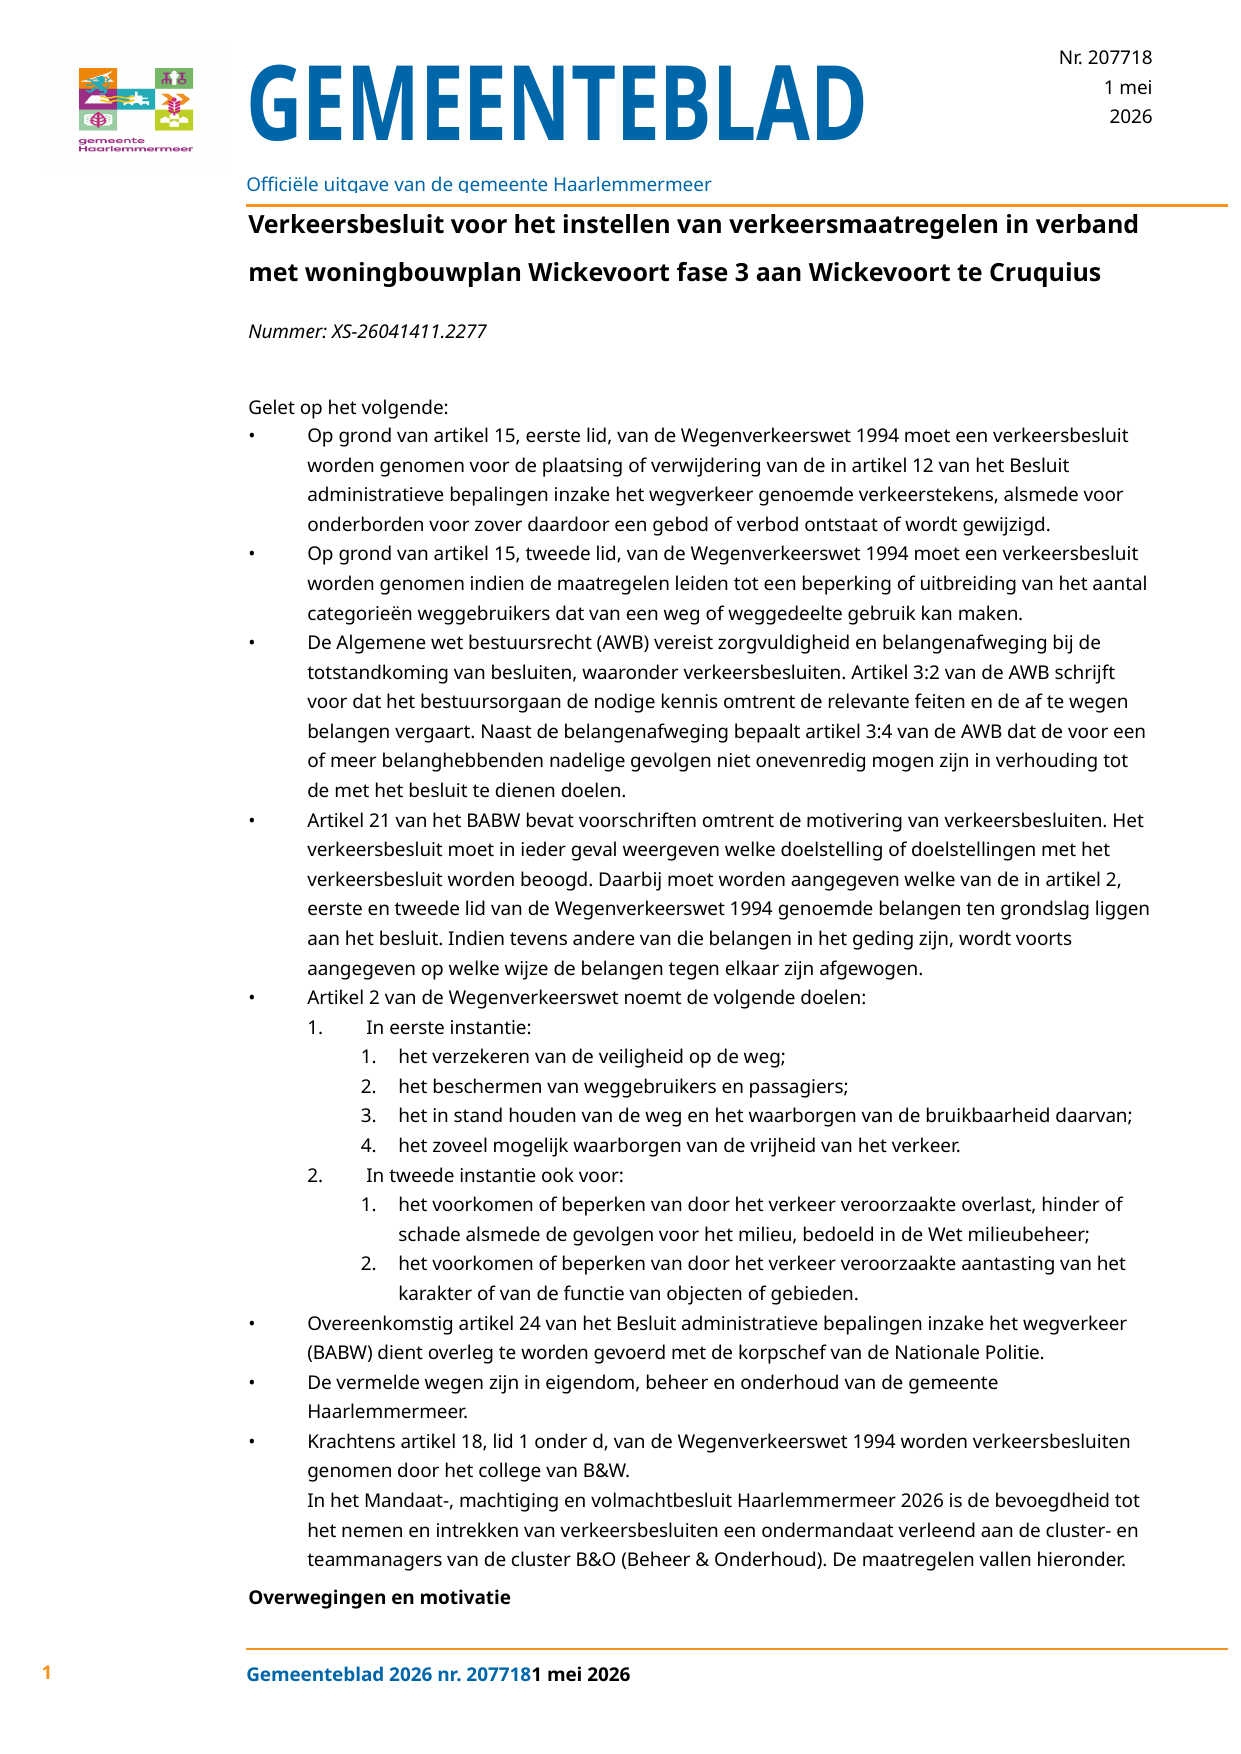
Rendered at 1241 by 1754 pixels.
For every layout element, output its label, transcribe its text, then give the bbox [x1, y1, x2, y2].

list Artikel 21 van het BABW bevat voorschriften omtrent de motivering van verkeersbesluiten. Het verkeersbesluit moet in ieder geval weergeven welke doelstelling of doelstellingen met het verkeersbesluit worden beoogd. Daarbij moet worden aangegeven welke van de in artikel 2, eerste en tweede lid van de Wegenverkeerswet 1994 genoemde belangen ten grondslag liggen aan het besluit. Indien tevens andere van die belangen in het geding zijn, wordt voorts aangegeven op welke wijze de belangen tegen elkaar zijn afgewogen. [248, 807, 1152, 981]
list In tweede instantie ook voor: [307, 1162, 1152, 1188]
text Overwegingen en motivatie [248, 1584, 1152, 1610]
list het voorkomen of beperken van door het verkeer veroorzaakte aantasting van het karakter of van de functie van objecten of gebieden. [361, 1251, 1152, 1306]
list Krachtens artikel 18, lid 1 onder d, van de Wegenverkeerswet 1994 worden verkeersbesluiten genomen door het college van B&W. [248, 1428, 1152, 1483]
list Op grond van artikel 15, tweede lid, van de Wegenverkeerswet 1994 moet een verkeersbesluit worden genomen indien de maatregelen leiden tot een beperking of uitbreiding van het aantal categorieën weggebruikers dat van een weg of weggedeelte gebruik kan maken. [248, 541, 1152, 626]
list De vermelde wegen zijn in eigendom, beheer en onderhoud van de gemeente Haarlemmermeer. [248, 1369, 1152, 1424]
list In eerste instantie: [307, 1014, 1152, 1040]
list het verzekeren van de veiligheid op de weg; [361, 1043, 1152, 1069]
list Op grond van artikel 15, eerste lid, van de Wegenverkeerswet 1994 moet een verkeersbesluit worden genomen voor de plaatsing of verwijdering van de in artikel 12 van het Besluit administratieve bepalingen inzake het wegverkeer genoemde verkeerstekens, alsmede voor onderborden voor zover daardoor een gebod of verbod ontstaat of wordt gewijzigd. [248, 422, 1152, 537]
list De Algemene wet bestuursrecht (AWB) vereist zorgvuldigheid en belangenafweging bij de totstandkoming van besluiten, waaronder verkeersbesluiten. Artikel 3:2 van de AWB schrijft voor dat het bestuursorgaan de nodige kennis omtrent de relevante feiten en de af te wegen belangen vergaart. Naast de belangenafweging bepaalt artikel 3:4 van de AWB dat de voor een of meer belanghebbenden nadelige gevolgen niet onevenredig mogen zijn in verhouding tot de met het besluit te dienen doelen. [248, 629, 1152, 803]
text Verkeersbesluit voor het instellen van verkeersmaatregelen in verband met woningbouwplan Wickevoort fase 3 aan Wickevoort te Cruquius [248, 207, 1152, 288]
list het zoveel mogelijk waarborgen van de vrijheid van het verkeer. [361, 1132, 1152, 1158]
list het beschermen van weggebruikers en passagiers; [361, 1073, 1152, 1099]
text Gelet op het volgende: [248, 394, 1152, 420]
picture [41, 47, 231, 172]
list Overeenkomstig artikel 24 van het Besluit administratieve bepalingen inzake het wegverkeer (BABW) dient overleg te worden gevoerd met de korpschef van de Nationale Politie. [248, 1310, 1152, 1365]
list Artikel 2 van de Wegenverkeerswet noemt de volgende doelen: [248, 984, 1152, 1010]
list In het Mandaat-, machtiging en volmachtbesluit Haarlemmermeer 2026 is de bevoegdheid tot het nemen en intrekken van verkeersbesluiten een ondermandaat verleend aan de cluster- en teammanagers van de cluster B&O (Beheer & Onderhoud). De maatregelen vallen hieronder. [248, 1487, 1152, 1572]
list het in stand houden van de weg en het waarborgen van de bruikbaarheid daarvan; [361, 1103, 1152, 1128]
text Nummer: XS-26041411.2277 [248, 318, 1152, 344]
list het voorkomen of beperken van door het verkeer veroorzaakte overlast, hinder of schade alsmede de gevolgen voor het milieu, bedoeld in de Wet milieubeheer; [361, 1191, 1152, 1247]
